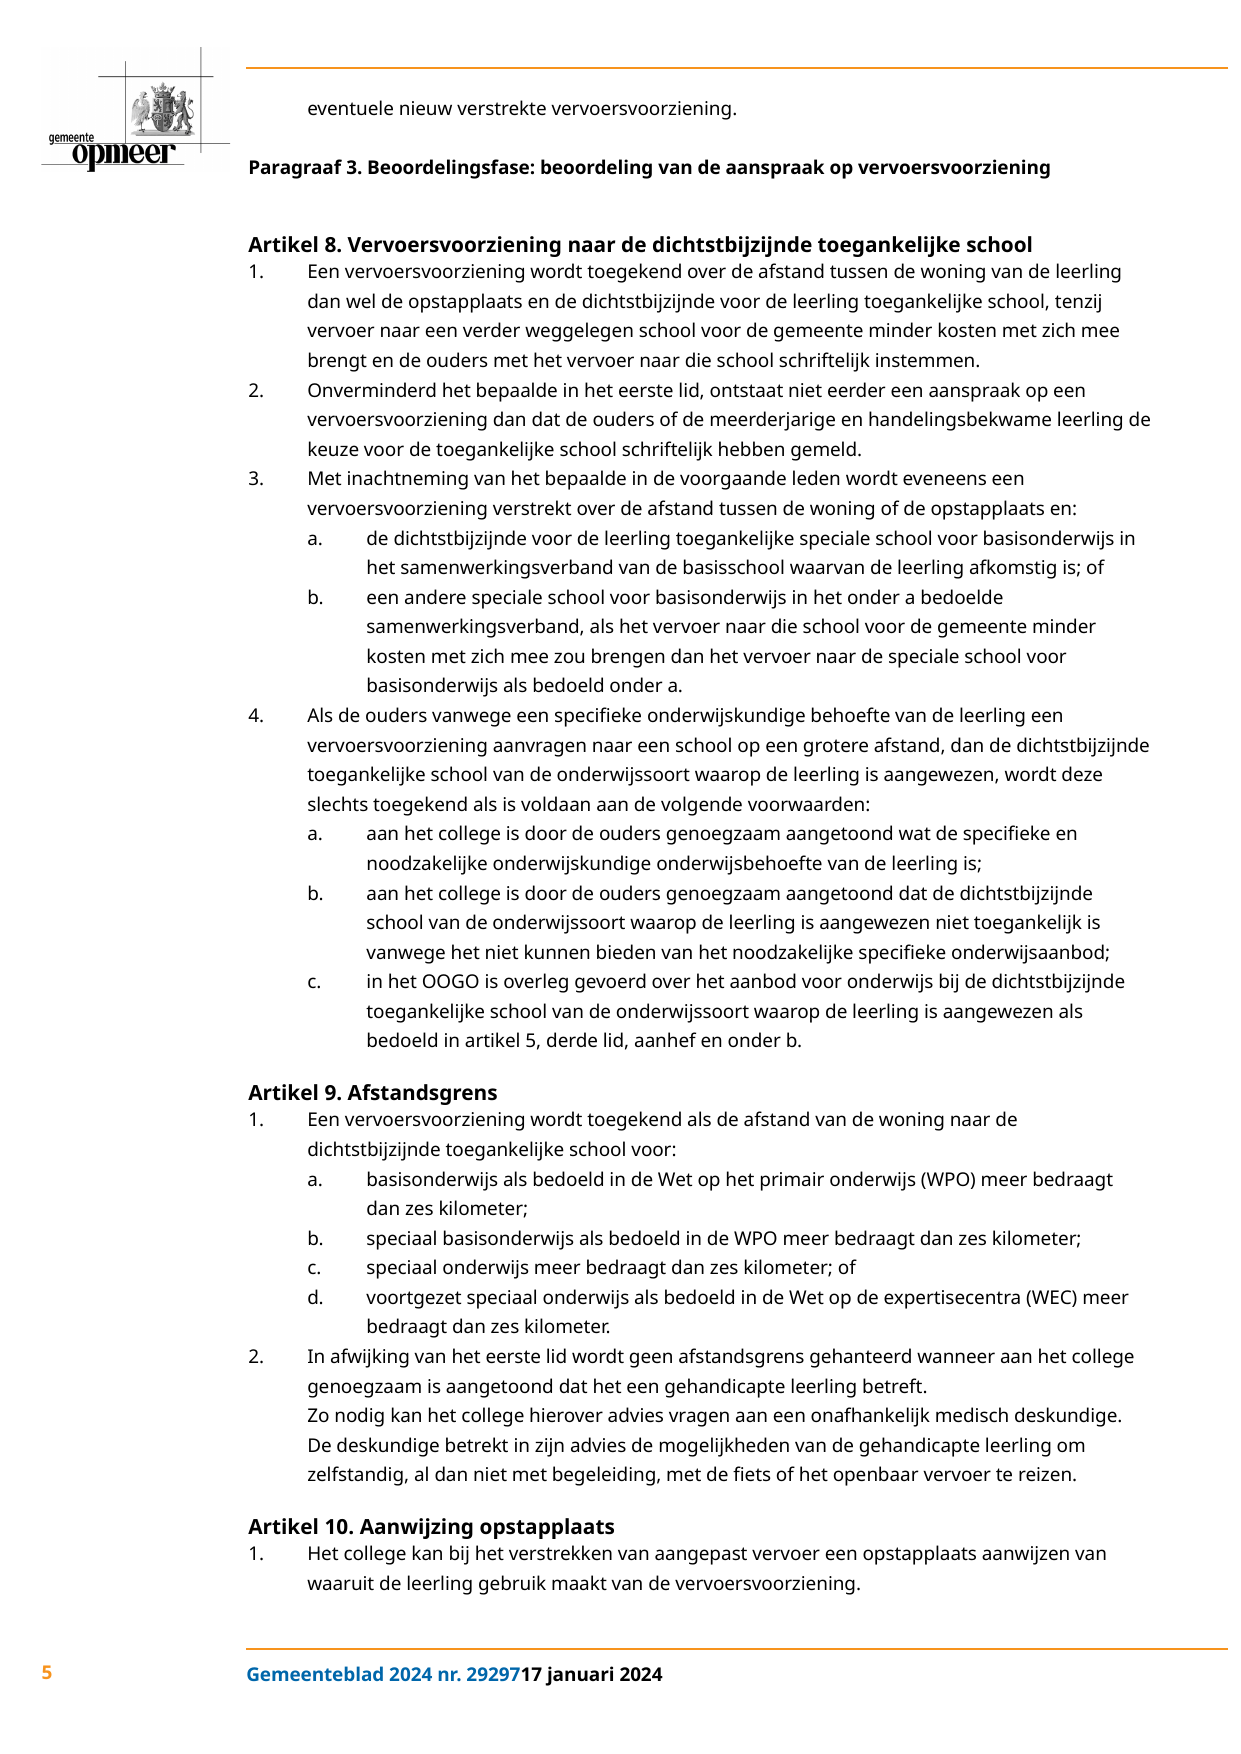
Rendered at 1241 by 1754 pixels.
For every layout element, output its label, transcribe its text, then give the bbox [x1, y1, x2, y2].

list basisonderwijs als bedoeld in de Wet op het primair onderwijs (WPO) meer bedraagt dan zes kilometer; [307, 1166, 1152, 1221]
list Het college kan bij het verstrekken van aangepast vervoer een opstapplaats aanwijzen van waaruit de leerling gebruik maakt van de vervoersvoorziening. [248, 1540, 1152, 1596]
list speciaal basisonderwijs als bedoeld in de WPO meer bedraagt dan zes kilometer; [307, 1225, 1152, 1251]
list een andere speciale school voor basisonderwijs in het onder a bedoelde samenwerkingsverband, als het vervoer naar die school voor de gemeente minder kosten met zich mee zou brengen dan het vervoer naar de speciale school voor basisonderwijs als bedoeld onder a. [307, 584, 1152, 698]
list aan het college is door de ouders genoegzaam aangetoond wat de specifieke en noodzakelijke onderwijskundige onderwijsbehoefte van de leerling is; [307, 821, 1152, 876]
list Zo nodig kan het college hierover advies vragen aan een onafhankelijk medisch deskundige. De deskundige betrekt in zijn advies de mogelijkheden van de gehandicapte leerling om zelfstandig, al dan niet met begeleiding, met de fiets of het openbaar vervoer te reizen. [248, 1402, 1152, 1487]
list voortgezet speciaal onderwijs als bedoeld in de Wet op de expertisecentra (WEC) meer bedraagt dan zes kilometer. [307, 1284, 1152, 1339]
list eventuele nieuw verstrekte vervoersvoorziening. [248, 95, 1152, 121]
text Paragraaf 3. Beoordelingsfase: beoordeling van de aanspraak op vervoersvoorziening [248, 154, 1152, 180]
list speciaal onderwijs meer bedraagt dan zes kilometer; of [307, 1254, 1152, 1280]
list de dichtstbijzijnde voor de leerling toegankelijke speciale school voor basisonderwijs in het samenwerkingsverband van de basisschool waarvan de leerling afkomstig is; of [307, 525, 1152, 580]
list Met inachtneming van het bepaalde in de voorgaande leden wordt eveneens een vervoersvoorziening verstrekt over de afstand tussen de woning of de opstapplaats en: [248, 466, 1152, 521]
list aan het college is door de ouders genoegzaam aangetoond dat de dichtstbijzijnde school van de onderwijssoort waarop de leerling is aangewezen niet toegankelijk is vanwege het niet kunnen bieden van het noodzakelijke specifieke onderwijsaanbod; [307, 880, 1152, 965]
list Onverminderd het bepaalde in het eerste lid, ontstaat niet eerder een aanspraak op een vervoersvoorziening dan dat de ouders of de meerderjarige en handelingsbekwame leerling de keuze voor de toegankelijke school schriftelijk hebben gemeld. [248, 377, 1152, 462]
list in het OOGO is overleg gevoerd over het aanbod voor onderwijs bij de dichtstbijzijnde toegankelijke school van de onderwijssoort waarop de leerling is aangewezen als bedoeld in artikel 5, derde lid, aanhef en onder b. [307, 968, 1152, 1053]
list In afwijking van het eerste lid wordt geen afstandsgrens gehanteerd wanneer aan het college genoegzaam is aangetoond dat het een gehandicapte leerling betreft. [248, 1343, 1152, 1398]
text Artikel 8. Vervoersvoorziening naar de dichtstbijzijnde toegankelijke school [248, 230, 1152, 258]
list Een vervoersvoorziening wordt toegekend als de afstand van de woning naar de dichtstbijzijnde toegankelijke school voor: [248, 1107, 1152, 1162]
list Als de ouders vanwege een specifieke onderwijskundige behoefte van de leerling een vervoersvoorziening aanvragen naar een school op een grotere afstand, dan de dichtstbijzijnde toegankelijke school van de onderwijssoort waarop de leerling is aangewezen, wordt deze slechts toegekend als is voldaan aan de volgende voorwaarden: [248, 702, 1152, 817]
picture [41, 47, 231, 172]
list Een vervoersvoorziening wordt toegekend over de afstand tussen de woning van de leerling dan wel de opstapplaats en de dichtstbijzijnde voor de leerling toegankelijke school, tenzij vervoer naar een verder weggelegen school voor de gemeente minder kosten met zich mee brengt en de ouders met het vervoer naar die school schriftelijk instemmen. [248, 258, 1152, 373]
text Artikel 9. Afstandsgrens [248, 1078, 1152, 1107]
text Artikel 10. Aanwijzing opstapplaats [248, 1512, 1152, 1540]
